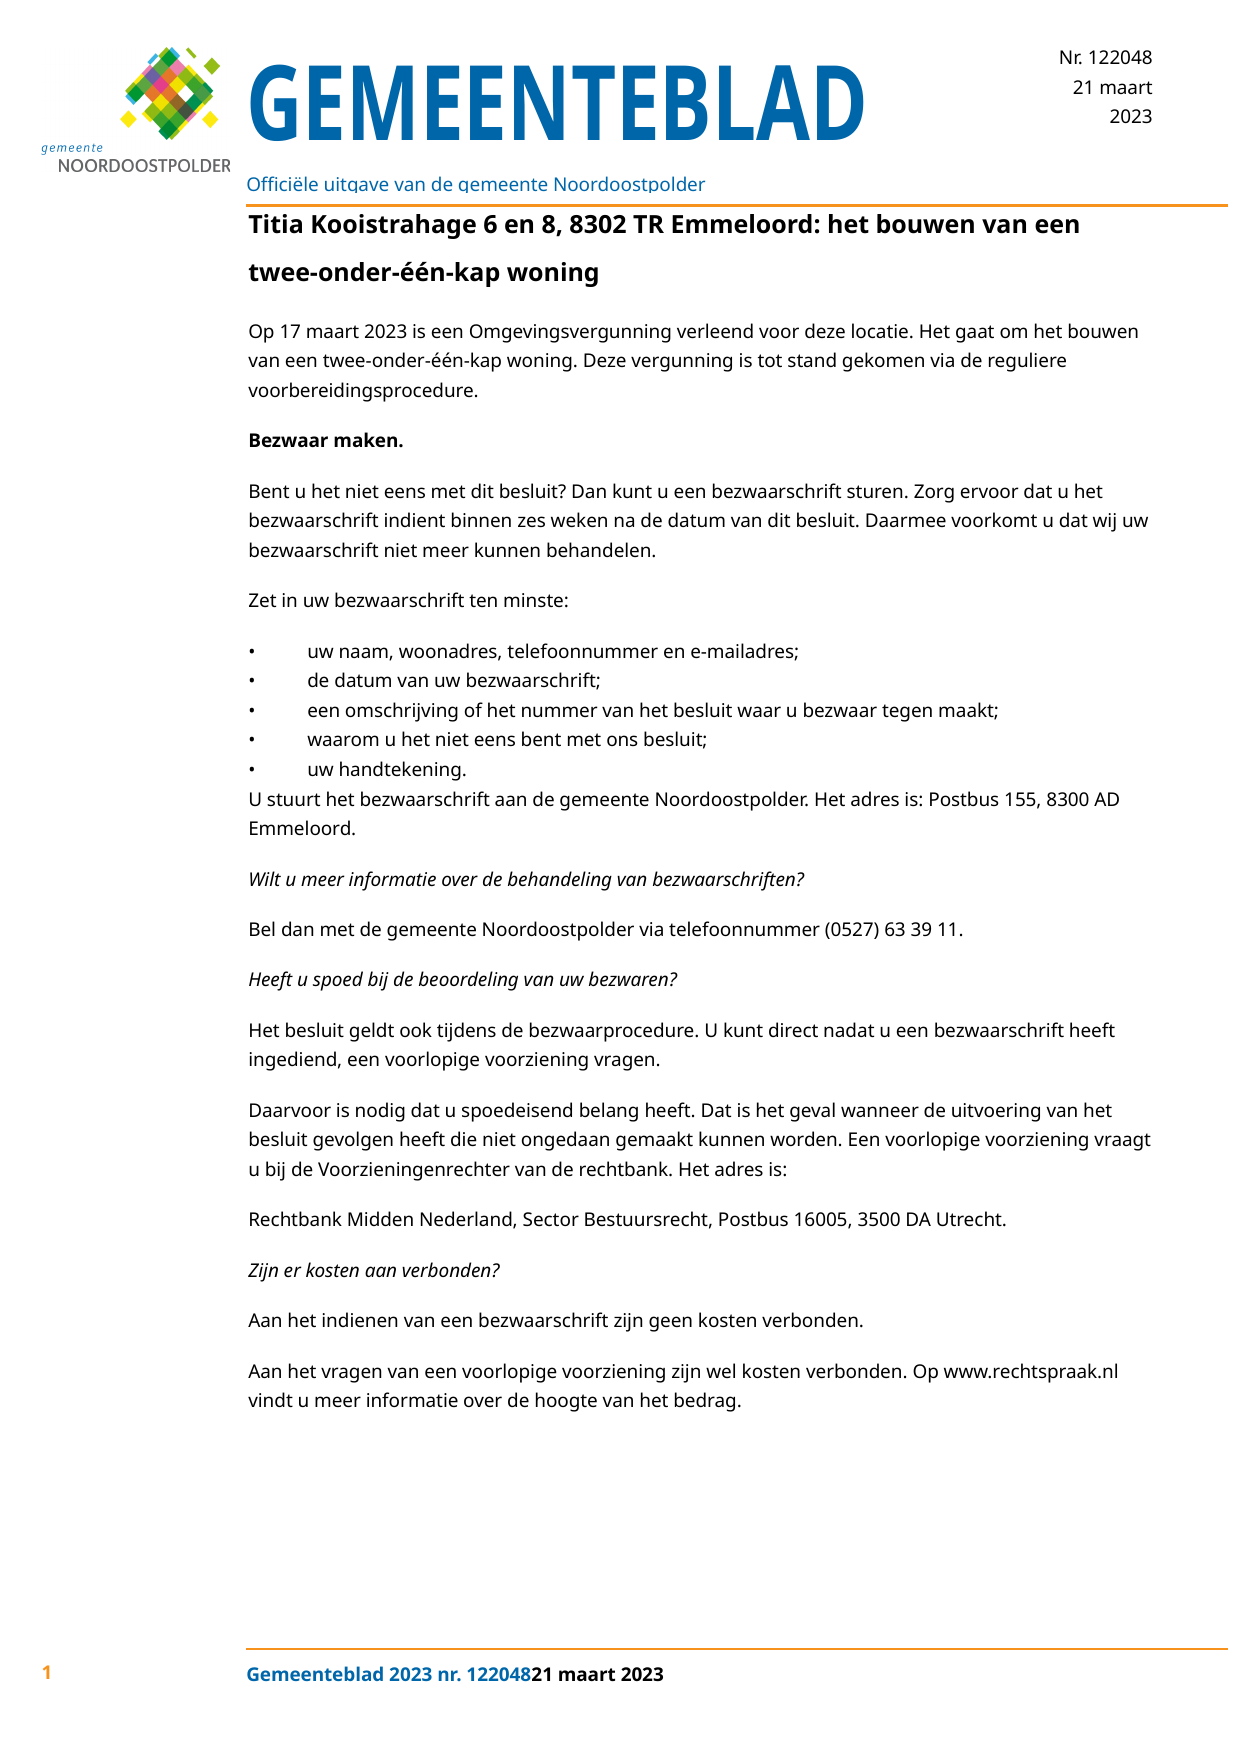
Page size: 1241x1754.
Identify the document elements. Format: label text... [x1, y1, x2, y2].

text Bel dan met de gemeente Noordoostpolder via telefoonnummer (0527) 63 39 11. [248, 916, 1152, 942]
list waarom u het niet eens bent met ons besluit; [248, 727, 1152, 752]
text Bent u het niet eens met dit besluit? Dan kunt u een bezwaarschrift sturen. Zorg ervoor dat u het bezwaarschrift indient binnen zes weken na de datum van dit besluit. Daarmee voorkomt u dat wij uw bezwaarschrift niet meer kunnen behandelen. [248, 478, 1152, 563]
text Zet in uw bezwaarschrift ten minste: [248, 587, 1152, 613]
text Aan het indienen van een bezwaarschrift zijn geen kosten verbonden. [248, 1307, 1152, 1333]
list uw handtekening. [248, 756, 1152, 782]
list uw naam, woonadres, telefoonnummer en e-mailadres; [248, 638, 1152, 664]
list een omschrijving of het nummer van het besluit waar u bezwaar tegen maakt; [248, 697, 1152, 723]
list de datum van uw bezwaarschrift; [248, 667, 1152, 693]
text Heeft u spoed bij de beoordeling van uw bezwaren? [248, 967, 1152, 992]
text U stuurt het bezwaarschrift aan de gemeente Noordoostpolder. Het adres is: Postbus 155, 8300 AD Emmeloord. [248, 786, 1152, 841]
picture [41, 47, 231, 172]
text Zijn er kosten aan verbonden? [248, 1257, 1152, 1283]
text Daarvoor is nodig dat u spoedeisend belang heeft. Dat is het geval wanneer de uitvoering van het besluit gevolgen heeft die niet ongedaan gemaakt kunnen worden. Een voorlopige voorziening vraagt u bij de Voorzieningenrechter van de rechtbank. Het adres is: [248, 1097, 1152, 1182]
text Aan het vragen van een voorlopige voorziening zijn wel kosten verbonden. Op www.rechtspraak.nl vindt u meer informatie over de hoogte van het bedrag. [248, 1358, 1152, 1413]
text Rechtbank Midden Nederland, Sector Bestuursrecht, Postbus 16005, 3500 DA Utrecht. [248, 1207, 1152, 1232]
text Het besluit geldt ook tijdens de bezwaarprocedure. U kunt direct nadat u een bezwaarschrift heeft ingediend, een voorlopige voorziening vragen. [248, 1017, 1152, 1072]
text Wilt u meer informatie over de behandeling van bezwaarschriften? [248, 866, 1152, 892]
text Bezwaar maken. [248, 427, 1152, 453]
text Op 17 maart 2023 is een Omgevingsvergunning verleend voor deze locatie. Het gaat om het bouwen van een twee-onder-één-kap woning. Deze vergunning is tot stand gekomen via de reguliere voorbereidingsprocedure. [248, 318, 1152, 403]
text Titia Kooistrahage 6 en 8, 8302 TR Emmeloord: het bouwen van een twee-onder-één-kap woning [248, 207, 1152, 288]
